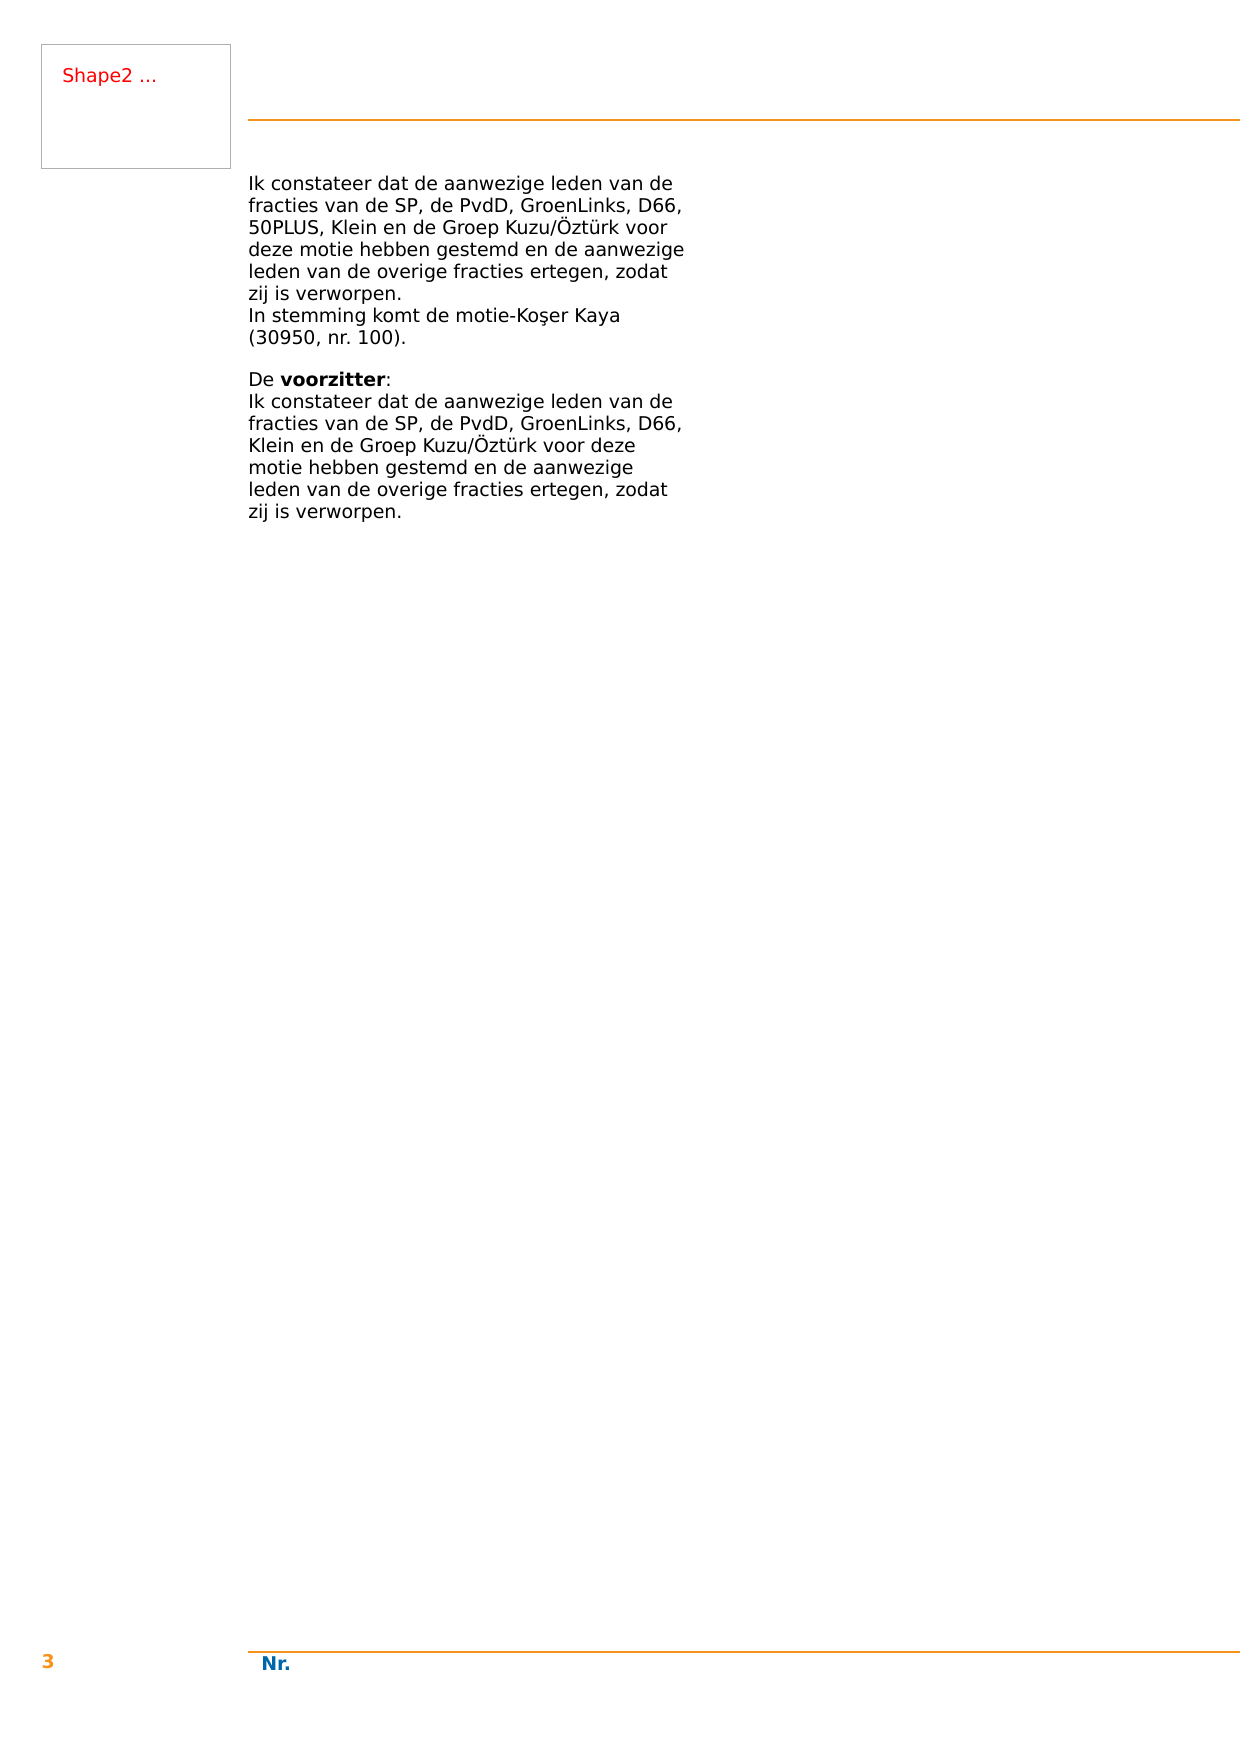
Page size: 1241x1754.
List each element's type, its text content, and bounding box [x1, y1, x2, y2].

text De voorzitter: [248, 369, 691, 391]
text In stemming komt de motie-Koşer Kaya (30950, nr. 100). [248, 305, 691, 349]
text Ik constateer dat de aanwezige leden van de fracties van de SP, de PvdD, GroenLinks, D66, 50PLUS, Klein en de Groep Kuzu/Öztürk voor deze motie hebben gestemd en de aanwezige leden van de overige fracties ertegen, zodat zij is verworpen. [248, 173, 691, 305]
text Ik constateer dat de aanwezige leden van de fracties van de SP, de PvdD, GroenLinks, D66, Klein en de Groep Kuzu/Öztürk voor deze motie hebben gestemd en de aanwezige leden van de overige fracties ertegen, zodat zij is verworpen. [248, 391, 691, 522]
